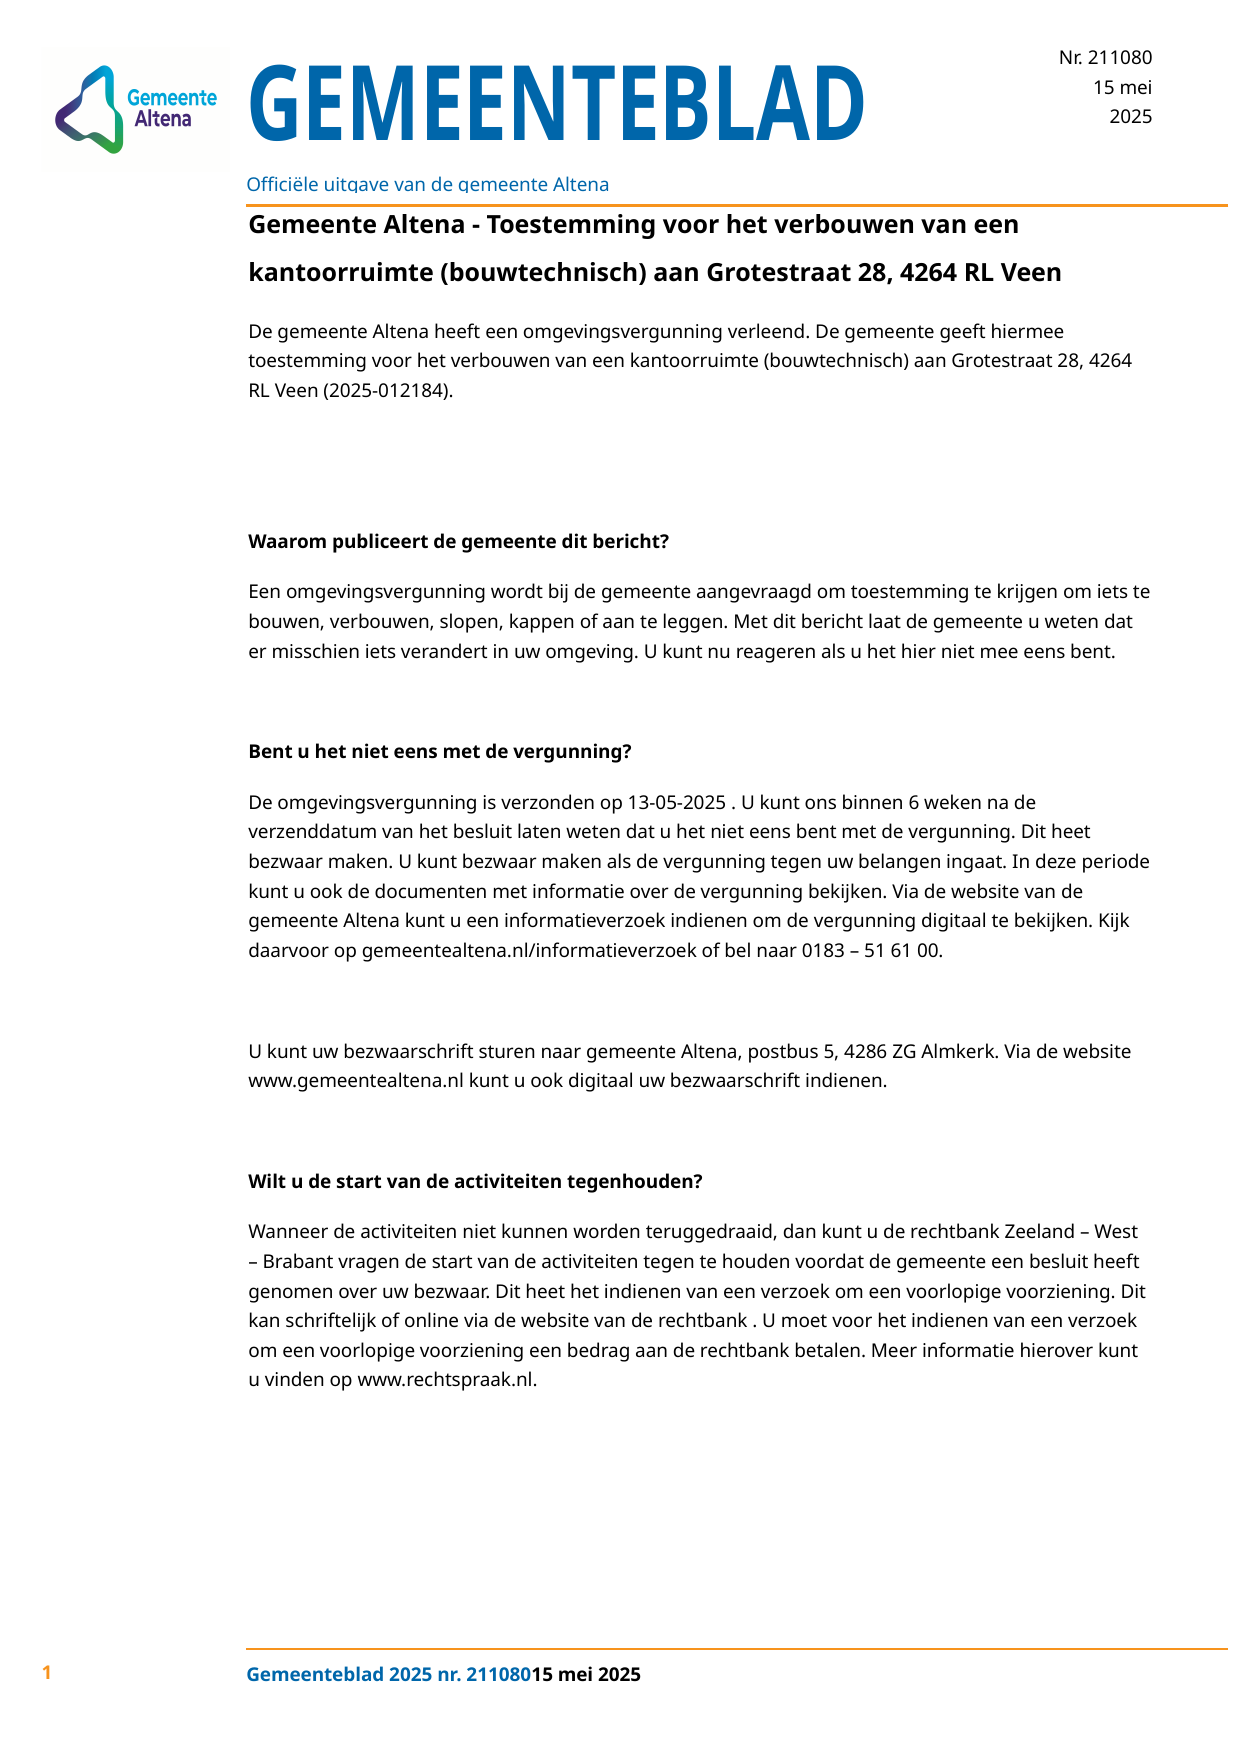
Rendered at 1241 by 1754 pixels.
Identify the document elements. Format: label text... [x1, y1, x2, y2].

text De gemeente Altena heeft een omgevingsvergunning verleend. De gemeente geeft hiermee toestemming voor het verbouwen van een kantoorruimte (bouwtechnisch) aan Grotestraat 28, 4264 RL Veen (2025-012184). [248, 318, 1152, 403]
text Wanneer de activiteiten niet kunnen worden teruggedraaid, dan kunt u de rechtbank Zeeland – West – Brabant vragen de start van de activiteiten tegen te houden voordat de gemeente een besluit heeft genomen over uw bezwaar. Dit heet het indienen van een verzoek om een voorlopige voorziening. Dit kan schriftelijk of online via de website van de rechtbank . U moet voor het indienen van een verzoek om een voorlopige voorziening een bedrag aan de rechtbank betalen. Meer informatie hierover kunt u vinden op www.rechtspraak.nl. [248, 1219, 1152, 1392]
text Een omgevingsvergunning wordt bij de gemeente aangevraagd om toestemming te krijgen om iets te bouwen, verbouwen, slopen, kappen of aan te leggen. Met dit bericht laat de gemeente u weten dat er misschien iets verandert in uw omgeving. U kunt nu reageren als u het hier niet mee eens bent. [248, 579, 1152, 664]
picture [41, 47, 231, 172]
text Gemeente Altena - Toestemming voor het verbouwen van een kantoorruimte (bouwtechnisch) aan Grotestraat 28, 4264 RL Veen [248, 207, 1152, 288]
text Wilt u de start van de activiteiten tegenhouden? [248, 1168, 1152, 1194]
text De omgevingsvergunning is verzonden op 13-05-2025 . U kunt ons binnen 6 weken na de verzenddatum van het besluit laten weten dat u het niet eens bent met de vergunning. Dit heet bezwaar maken. U kunt bezwaar maken als de vergunning tegen uw belangen ingaat. In deze periode kunt u ook de documenten met informatie over de vergunning bekijken. Via de website van de gemeente Altena kunt u een informatieverzoek indienen om de vergunning digitaal te bekijken. Kijk daarvoor op gemeentealtena.nl/informatieverzoek of bel naar 0183 – 51 61 00. [248, 789, 1152, 963]
text Waarom publiceert de gemeente dit bericht? [248, 528, 1152, 554]
text U kunt uw bezwaarschrift sturen naar gemeente Altena, postbus 5, 4286 ZG Almkerk. Via de website www.gemeentealtena.nl kunt u ook digitaal uw bezwaarschrift indienen. [248, 1038, 1152, 1093]
text Bent u het niet eens met de vergunning? [248, 739, 1152, 764]
